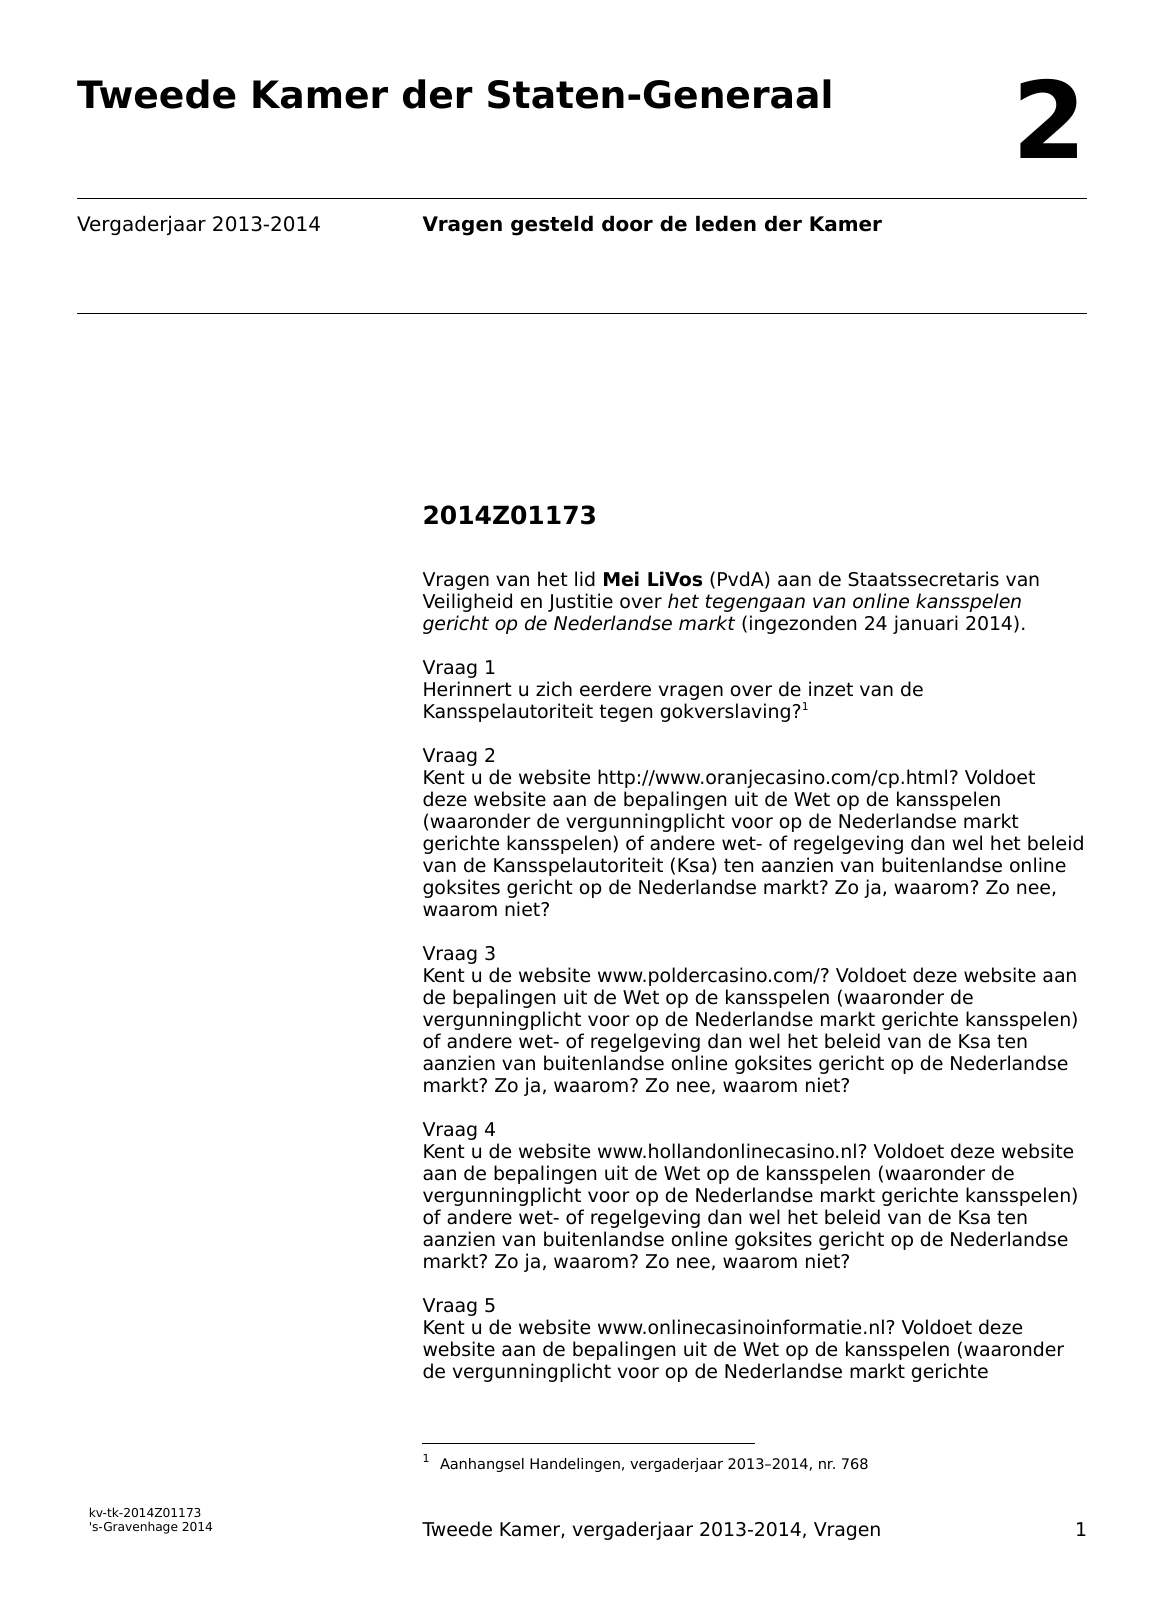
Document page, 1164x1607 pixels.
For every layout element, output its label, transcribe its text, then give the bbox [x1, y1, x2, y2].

text Vraag 1 [422, 657, 1087, 679]
text Herinnert u zich eerdere vragen over de inzet van de Kansspelautoriteit tegen gokverslaving? [422, 679, 1087, 723]
text Vragen van het lid Mei LiVos (PvdA) aan de Staatssecretaris van Veiligheid en Justitie over het tegengaan van online kansspelen gericht op de Nederlandse markt (ingezonden 24 januari 2014). [422, 569, 1087, 635]
text Vraag 5 [422, 1295, 1087, 1317]
text Kent u de website www.onlinecasinoinformatie.nl? Voldoet deze website aan de bepalingen uit de Wet op de kansspelen (waaronder de vergunningplicht voor op de Nederlandse markt gerichte [422, 1317, 1087, 1383]
text 's-Gravenhage 2014 [88, 1520, 323, 1534]
text Kent u de website http://www.oranjecasino.com/cp.html? Voldoet deze website aan de bepalingen uit de Wet op de kansspelen (waaronder de vergunningplicht voor op de Nederlandse markt gerichte kansspelen) of andere wet- of regelgeving dan wel het beleid van de Kansspelautoriteit (Ksa) ten aanzien van buitenlandse online goksites gericht op de Nederlandse markt? Zo ja, waarom? Zo nee, waarom niet? [422, 767, 1087, 921]
text Vraag 4 [422, 1119, 1087, 1141]
text Vraag 3 [422, 943, 1087, 965]
text Aanhangsel Handelingen, vergaderjaar 2013–2014, nr. 768 [422, 1452, 1087, 1474]
table_cell Vragen gesteld door de leden der Kamer [422, 199, 1087, 313]
text Kent u de website www.hollandonlinecasino.nl? Voldoet deze website aan de bepalingen uit de Wet op de kansspelen (waaronder de vergunningplicht voor op de Nederlandse markt gerichte kansspelen) of andere wet- of regelgeving dan wel het beleid van de Ksa ten aanzien van buitenlandse online goksites gericht op de Nederlandse markt? Zo ja, waarom? Zo nee, waarom niet? [422, 1141, 1087, 1273]
text 2014Z01173 [422, 501, 1087, 531]
text kv-tk-2014Z01173 [88, 1506, 323, 1520]
text Vraag 2 [422, 745, 1087, 767]
table_header 2 [886, 59, 1087, 198]
text Kent u de website www.poldercasino.com/? Voldoet deze website aan de bepalingen uit de Wet op de kansspelen (waaronder de vergunningplicht voor op de Nederlandse markt gerichte kansspelen) of andere wet- of regelgeving dan wel het beleid van de Ksa ten aanzien van buitenlandse online goksites gericht op de Nederlandse markt? Zo ja, waarom? Zo nee, waarom niet? [422, 965, 1087, 1097]
table_cell Vergaderjaar 2013-2014 [77, 199, 422, 313]
table_header Tweede Kamer der Staten-Generaal [77, 59, 886, 198]
